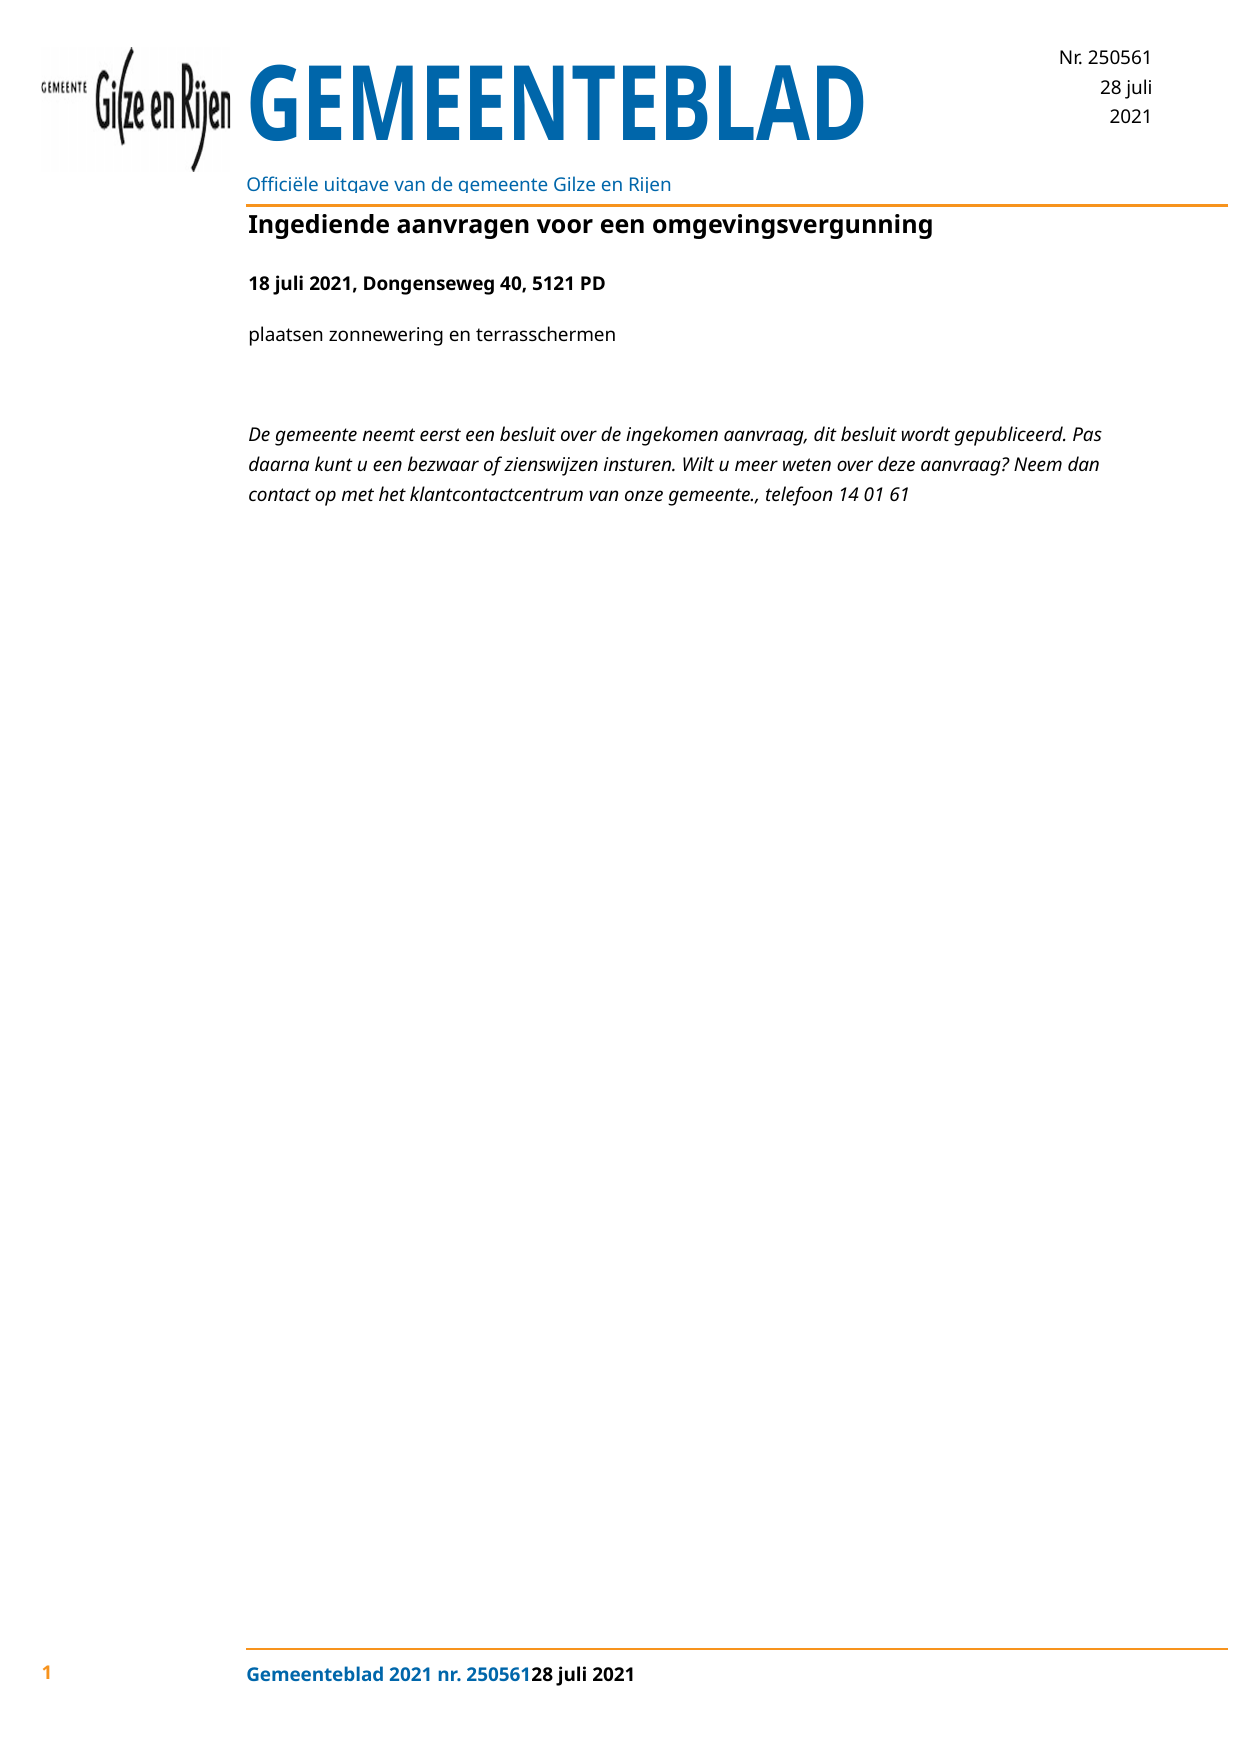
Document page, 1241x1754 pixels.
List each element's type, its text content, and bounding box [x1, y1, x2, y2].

text plaatsen zonnewering en terrasschermen [248, 321, 1152, 346]
picture [41, 47, 231, 172]
text 18 juli 2021, Dongenseweg 40, 5121 PD [248, 270, 1152, 296]
text De gemeente neemt eerst een besluit over de ingekomen aanvraag, dit besluit wordt gepubliceerd. Pas daarna kunt u een bezwaar of zienswijzen insturen. Wilt u meer weten over deze aanvraag? Neem dan contact op met het klantcontactcentrum van onze gemeente., telefoon 14 01 61 [248, 422, 1152, 506]
text Ingediende aanvragen voor een omgevingsvergunning [248, 207, 1152, 241]
